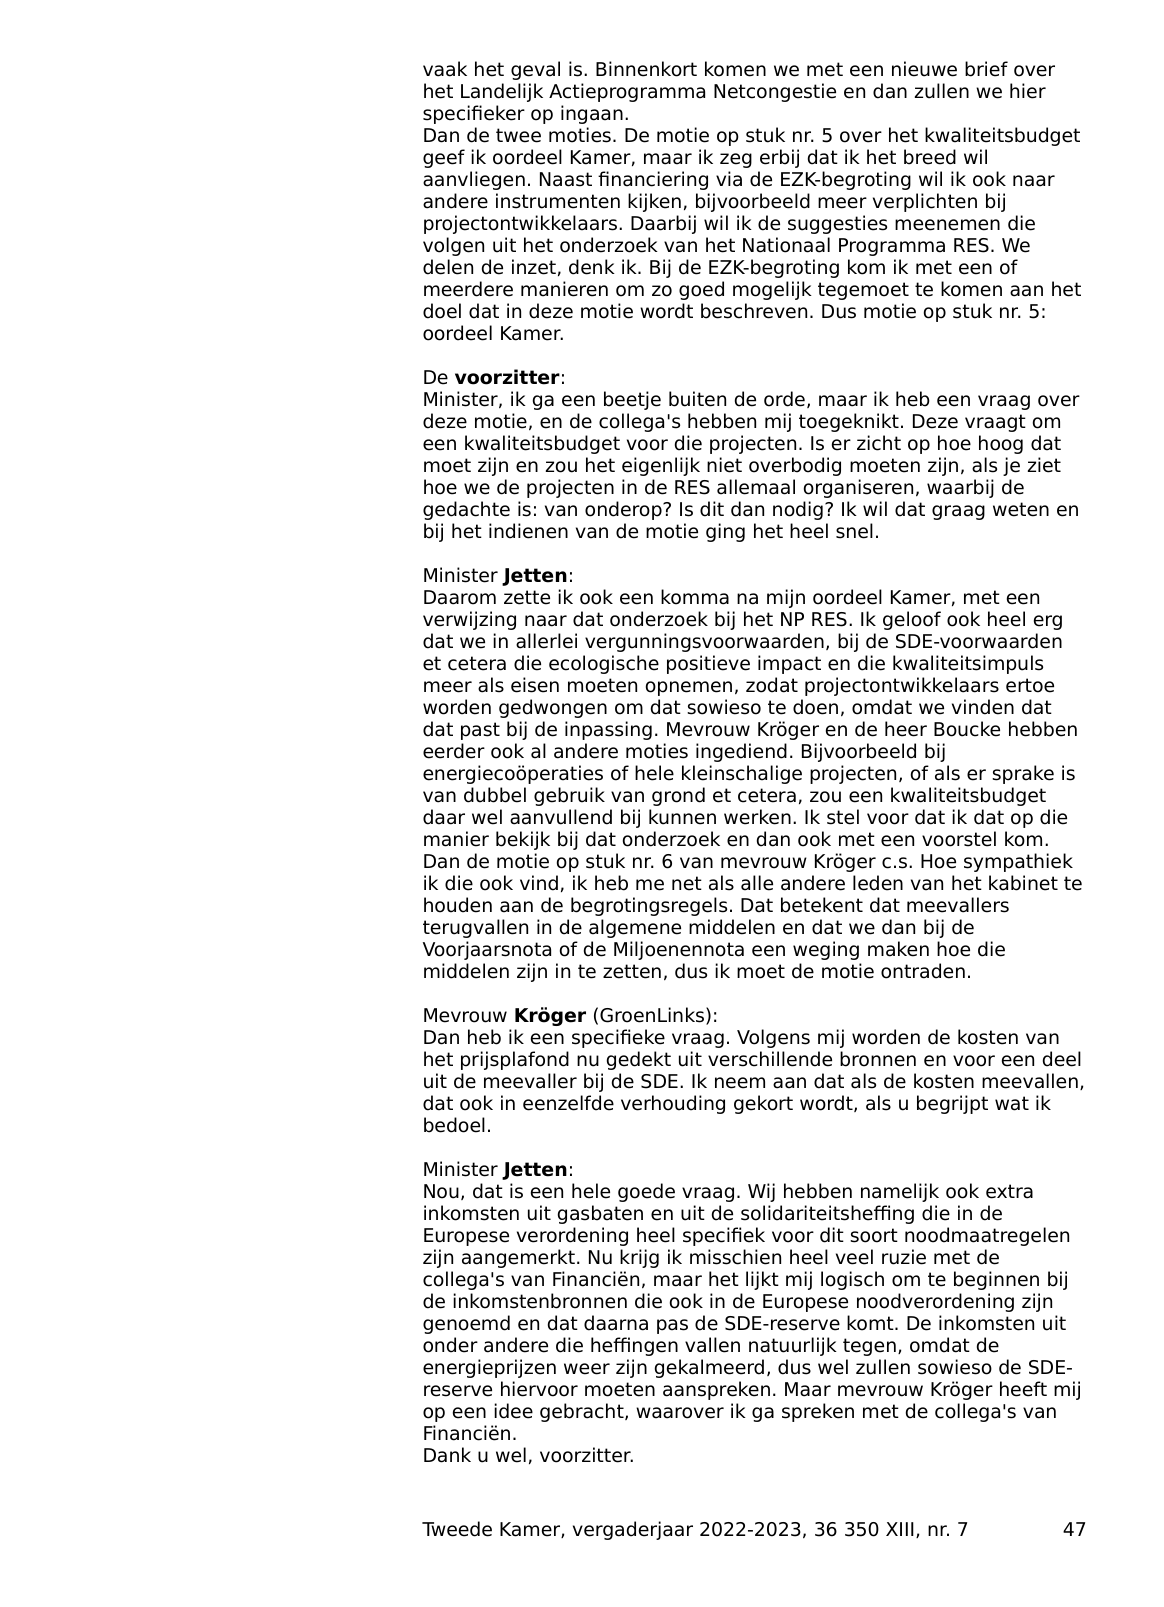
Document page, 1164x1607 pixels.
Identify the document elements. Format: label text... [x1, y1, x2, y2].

text Minister Jetten: [422, 565, 1087, 587]
text De voorzitter: [422, 367, 1087, 389]
text Daarom zette ik ook een komma na mijn oordeel Kamer, met een verwijzing naar dat onderzoek bij het NP RES. Ik geloof ook heel erg dat we in allerlei vergunningsvoorwaarden, bij de SDE-voorwaarden et cetera die ecologische positieve impact en die kwaliteitsimpuls meer als eisen moeten opnemen, zodat projectontwikkelaars ertoe worden gedwongen om dat sowieso te doen, omdat we vinden dat dat past bij de inpassing. Mevrouw Kröger en de heer Boucke hebben eerder ook al andere moties ingediend. Bijvoorbeeld bij energiecoöperaties of hele kleinschalige projecten, of als er sprake is van dubbel gebruik van grond et cetera, zou een kwaliteitsbudget daar wel aanvullend bij kunnen werken. Ik stel voor dat ik dat op die manier bekijk bij dat onderzoek en dan ook met een voorstel kom. [422, 587, 1087, 851]
text Dank u wel, voorzitter. [422, 1444, 1087, 1467]
text Dan de twee moties. De motie op stuk nr. 5 over het kwaliteitsbudget geef ik oordeel Kamer, maar ik zeg erbij dat ik het breed wil aanvliegen. Naast financiering via de EZK-begroting wil ik ook naar andere instrumenten kijken, bijvoorbeeld meer verplichten bij projectontwikkelaars. Daarbij wil ik de suggesties meenemen die volgen uit het onderzoek van het Nationaal Programma RES. We delen de inzet, denk ik. Bij de EZK-begroting kom ik met een of meerdere manieren om zo goed mogelijk tegemoet te komen aan het doel dat in deze motie wordt beschreven. Dus motie op stuk nr. 5: oordeel Kamer. [422, 125, 1087, 345]
text Mevrouw Kröger (GroenLinks): [422, 1005, 1087, 1027]
text Nou, dat is een hele goede vraag. Wij hebben namelijk ook extra inkomsten uit gasbaten en uit de solidariteitsheffing die in de Europese verordening heel specifiek voor dit soort noodmaatregelen zijn aangemerkt. Nu krijg ik misschien heel veel ruzie met de collega's van Financiën, maar het lijkt mij logisch om te beginnen bij de inkomstenbronnen die ook in de Europese noodverordening zijn genoemd en dat daarna pas de SDE-reserve komt. De inkomsten uit onder andere die heffingen vallen natuurlijk tegen, omdat de energieprijzen weer zijn gekalmeerd, dus wel zullen sowieso de SDE-reserve hiervoor moeten aanspreken. Maar mevrouw Kröger heeft mij op een idee gebracht, waarover ik ga spreken met de collega's van Financiën. [422, 1181, 1087, 1444]
text vaak het geval is. Binnenkort komen we met een nieuwe brief over het Landelijk Actieprogramma Netcongestie en dan zullen we hier specifieker op ingaan. [422, 59, 1087, 125]
text Dan heb ik een specifieke vraag. Volgens mij worden de kosten van het prijsplafond nu gedekt uit verschillende bronnen en voor een deel uit de meevaller bij de SDE. Ik neem aan dat als de kosten meevallen, dat ook in eenzelfde verhouding gekort wordt, als u begrijpt wat ik bedoel. [422, 1027, 1087, 1137]
text Dan de motie op stuk nr. 6 van mevrouw Kröger c.s. Hoe sympathiek ik die ook vind, ik heb me net als alle andere leden van het kabinet te houden aan de begrotingsregels. Dat betekent dat meevallers terugvallen in de algemene middelen en dat we dan bij de Voorjaarsnota of de Miljoenennota een weging maken hoe die middelen zijn in te zetten, dus ik moet de motie ontraden. [422, 851, 1087, 983]
text Minister Jetten: [422, 1159, 1087, 1181]
text Minister, ik ga een beetje buiten de orde, maar ik heb een vraag over deze motie, en de collega's hebben mij toegeknikt. Deze vraagt om een kwaliteitsbudget voor die projecten. Is er zicht op hoe hoog dat moet zijn en zou het eigenlijk niet overbodig moeten zijn, als je ziet hoe we de projecten in de RES allemaal organiseren, waarbij de gedachte is: van onderop? Is dit dan nodig? Ik wil dat graag weten en bij het indienen van de motie ging het heel snel. [422, 389, 1087, 543]
